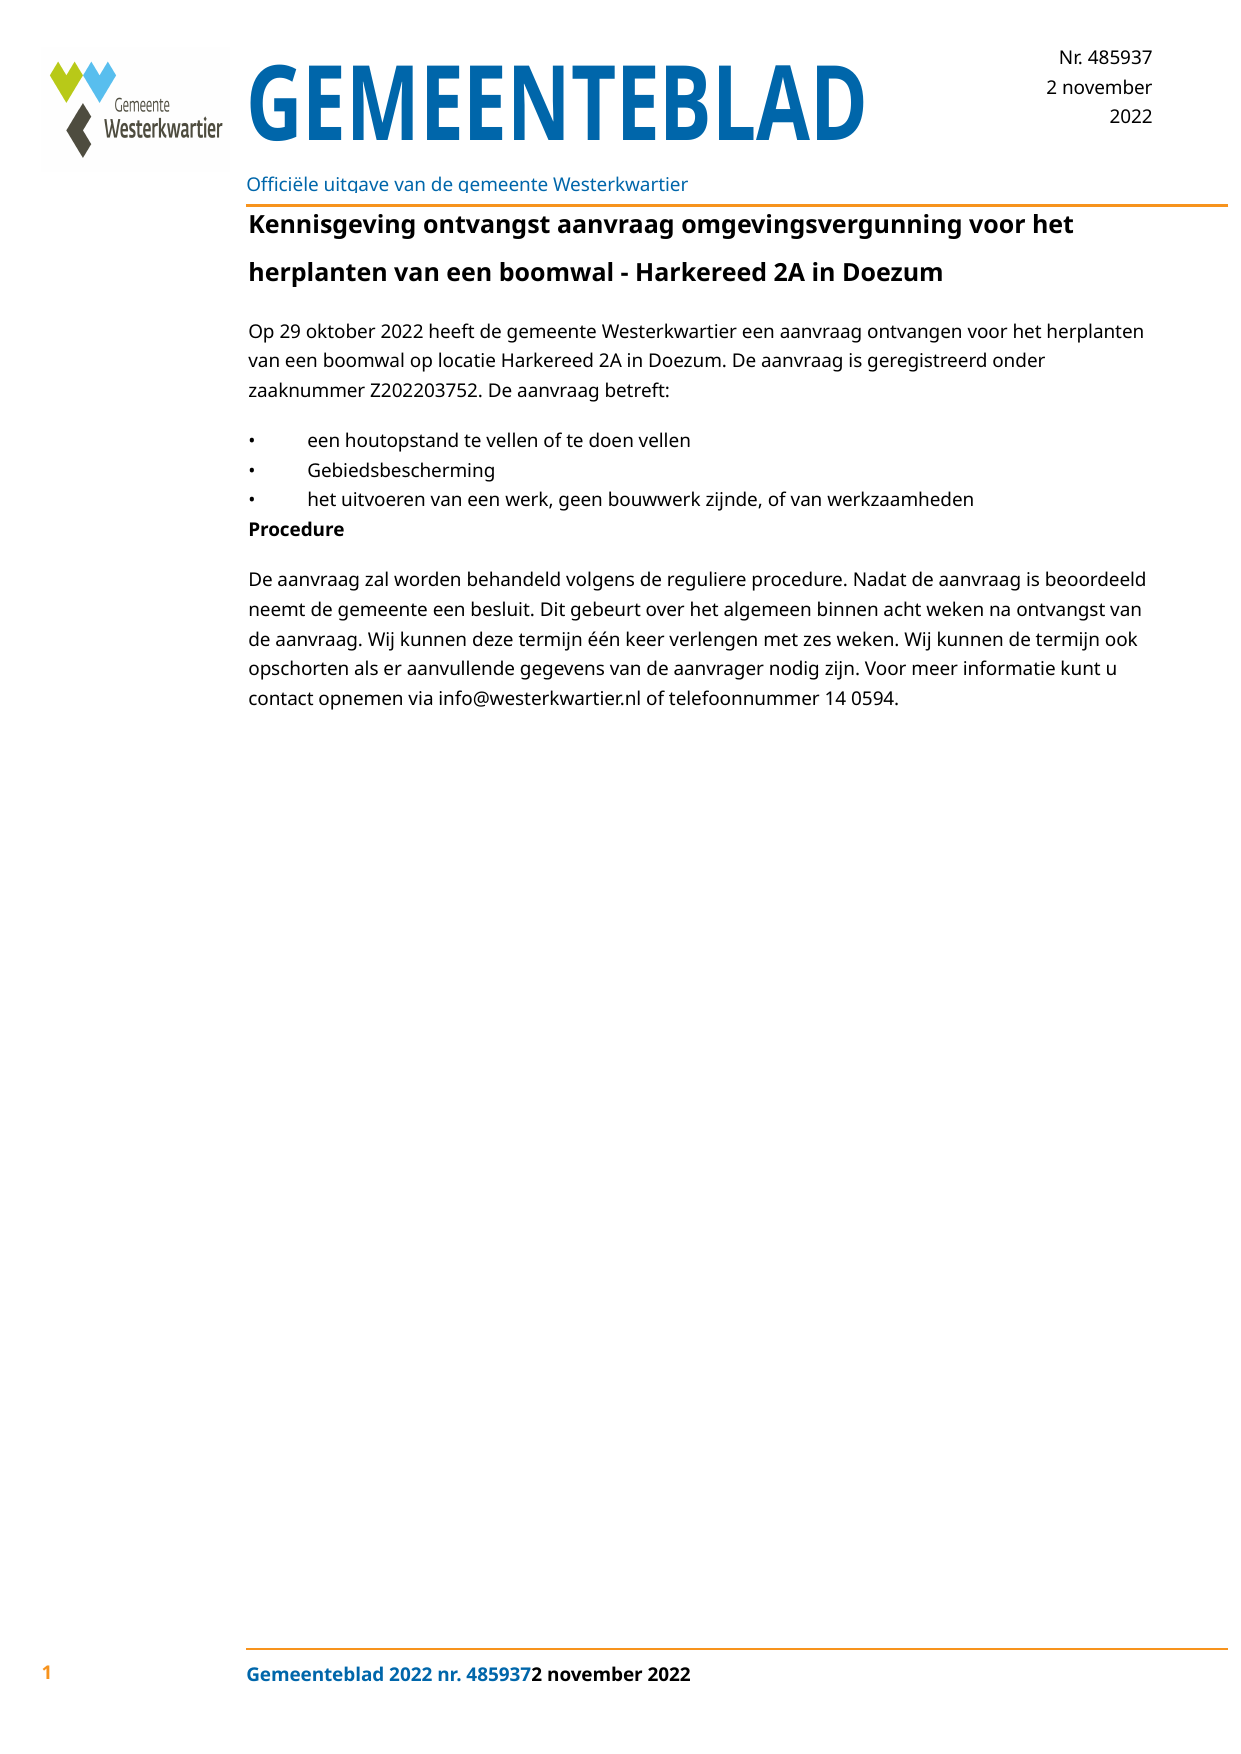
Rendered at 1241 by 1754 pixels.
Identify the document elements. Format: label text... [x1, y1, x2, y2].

list een houtopstand te vellen of te doen vellen [248, 427, 1152, 453]
picture [41, 47, 231, 172]
list Gebiedsbescherming [248, 457, 1152, 483]
text De aanvraag zal worden behandeld volgens de reguliere procedure. Nadat de aanvraag is beoordeeld neemt de gemeente een besluit. Dit gebeurt over het algemeen binnen acht weken na ontvangst van de aanvraag. Wij kunnen deze termijn één keer verlengen met zes weken. Wij kunnen de termijn ook opschorten als er aanvullende gegevens van de aanvrager nodig zijn. Voor meer informatie kunt u contact opnemen via info@westerkwartier.nl of telefoonnummer 14 0594. [248, 567, 1152, 711]
text Op 29 oktober 2022 heeft de gemeente Westerkwartier een aanvraag ontvangen voor het herplanten van een boomwal op locatie Harkereed 2A in Doezum. De aanvraag is geregistreerd onder zaaknummer Z202203752. De aanvraag betreft: [248, 318, 1152, 403]
text Kennisgeving ontvangst aanvraag omgevingsvergunning voor het herplanten van een boomwal - Harkereed 2A in Doezum [248, 207, 1152, 288]
list het uitvoeren van een werk, geen bouwwerk zijnde, of van werkzaamheden [248, 487, 1152, 512]
text Procedure [248, 516, 1152, 542]
